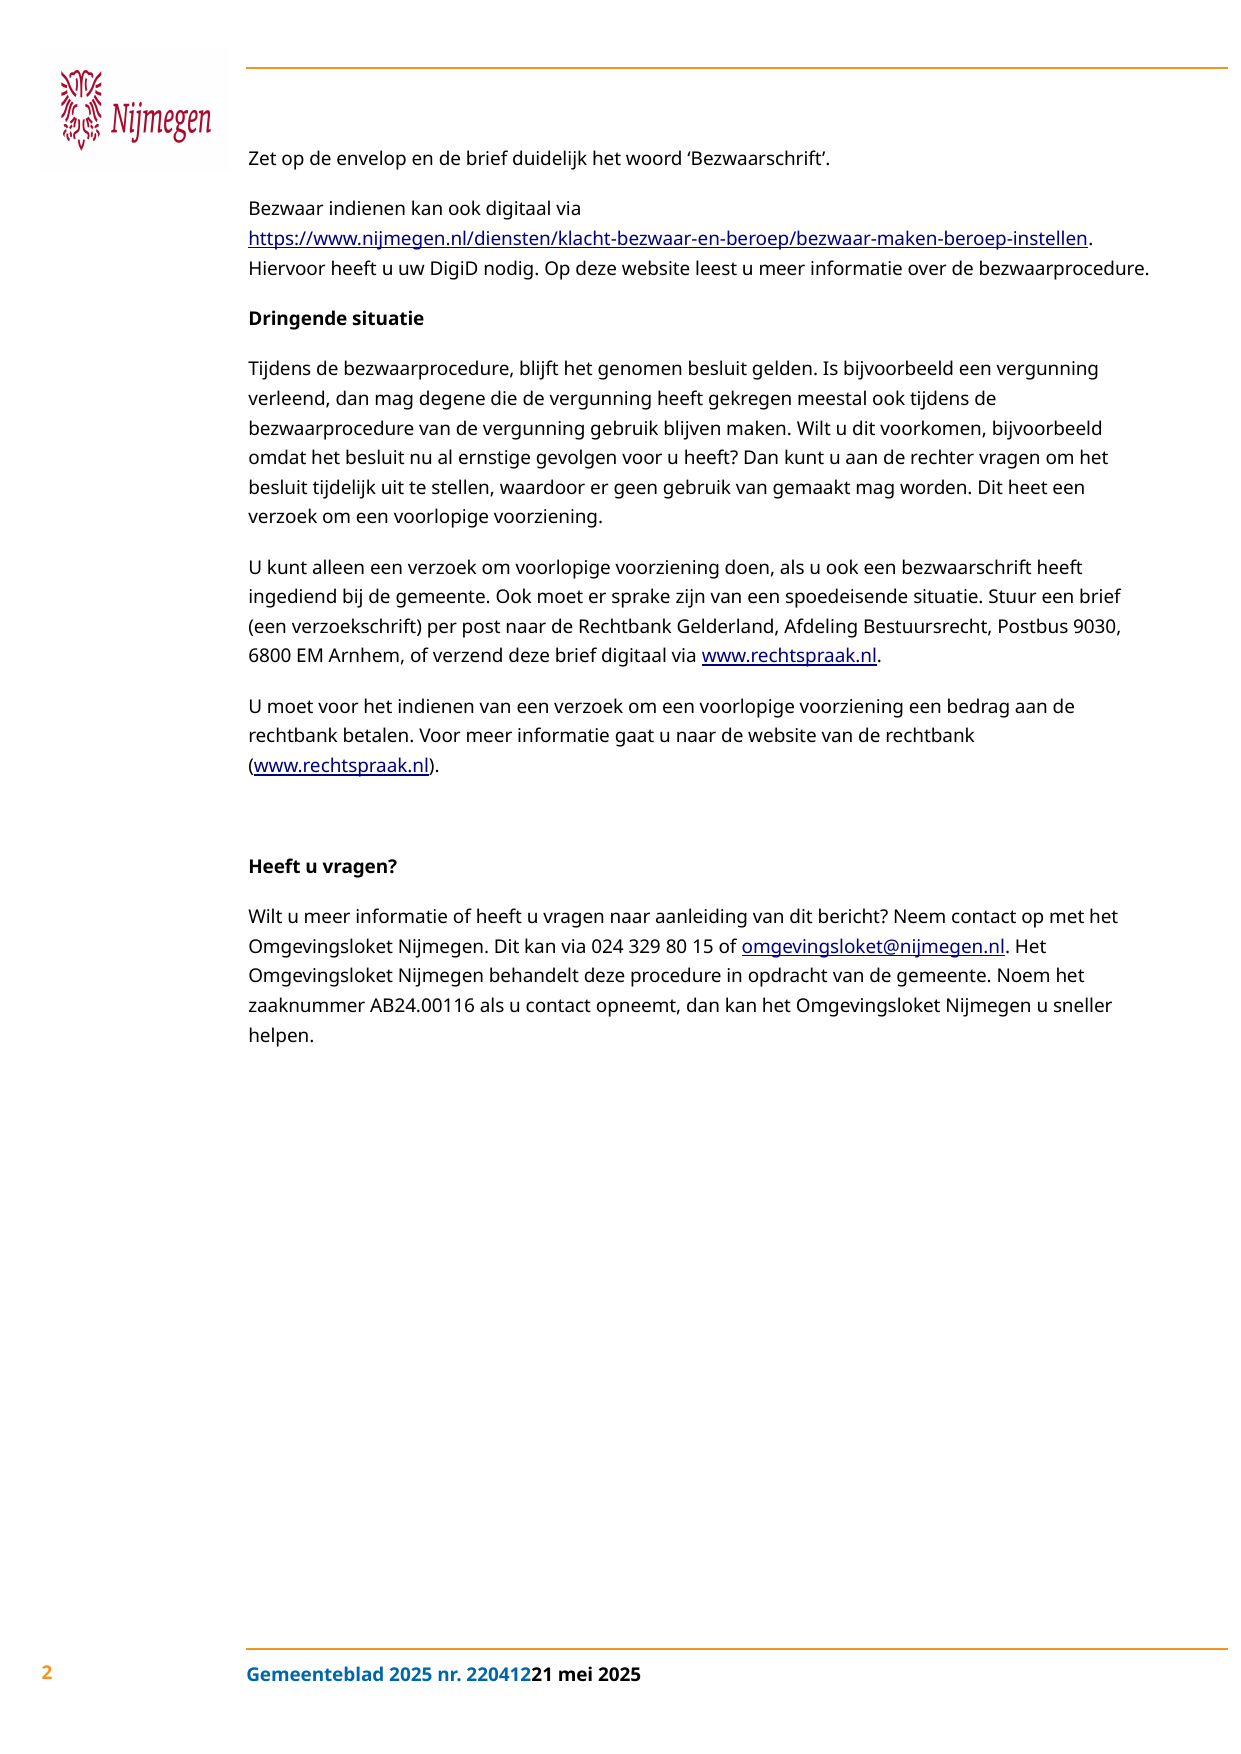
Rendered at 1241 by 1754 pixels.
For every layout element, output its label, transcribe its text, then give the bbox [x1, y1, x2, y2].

text Dringende situatie [248, 305, 1152, 331]
text Zet op de envelop en de brief duidelijk het woord ‘Bezwaarschrift’. [248, 145, 1152, 171]
text Bezwaar indienen kan ook digitaal via https://www.nijmegen.nl/diensten/klacht-bezwaar-en-beroep/bezwaar-maken-beroep-instellen. Hiervoor heeft u uw DigiD nodig. Op deze website leest u meer informatie over de bezwaarprocedure. [248, 196, 1152, 281]
text Heeft u vragen? [248, 853, 1152, 879]
text Tijdens de bezwaarprocedure, blijft het genomen besluit gelden. Is bijvoorbeeld een vergunning verleend, dan mag degene die de vergunning heeft gekregen meestal ook tijdens de bezwaarprocedure van de vergunning gebruik blijven maken. Wilt u dit voorkomen, bijvoorbeeld omdat het besluit nu al ernstige gevolgen voor u heeft? Dan kunt u aan de rechter vragen om het besluit tijdelijk uit te stellen, waardoor er geen gebruik van gemaakt mag worden. Dit heet een verzoek om een voorlopige voorziening. [248, 356, 1152, 529]
text U kunt alleen een verzoek om voorlopige voorziening doen, als u ook een bezwaarschrift heeft ingediend bij de gemeente. Ook moet er sprake zijn van een spoedeisende situatie. Stuur een brief (een verzoekschrift) per post naar de Rechtbank Gelderland, Afdeling Bestuursrecht, Postbus 9030, 6800 EM Arnhem, of verzend deze brief digitaal via www.rechtspraak.nl. [248, 554, 1152, 668]
text U moet voor het indienen van een verzoek om een voorlopige voorziening een bedrag aan de rechtbank betalen. Voor meer informatie gaat u naar de website van de rechtbank (www.rechtspraak.nl). [248, 693, 1152, 778]
picture [41, 47, 231, 172]
text Wilt u meer informatie of heeft u vragen naar aanleiding van dit bericht? Neem contact op met het Omgevingsloket Nijmegen. Dit kan via 024 329 80 15 of omgevingsloket@nijmegen.nl. Het Omgevingsloket Nijmegen behandelt deze procedure in opdracht van de gemeente. Noem het zaaknummer AB24.00116 als u contact opneemt, dan kan het Omgevingsloket Nijmegen u sneller helpen. [248, 903, 1152, 1048]
